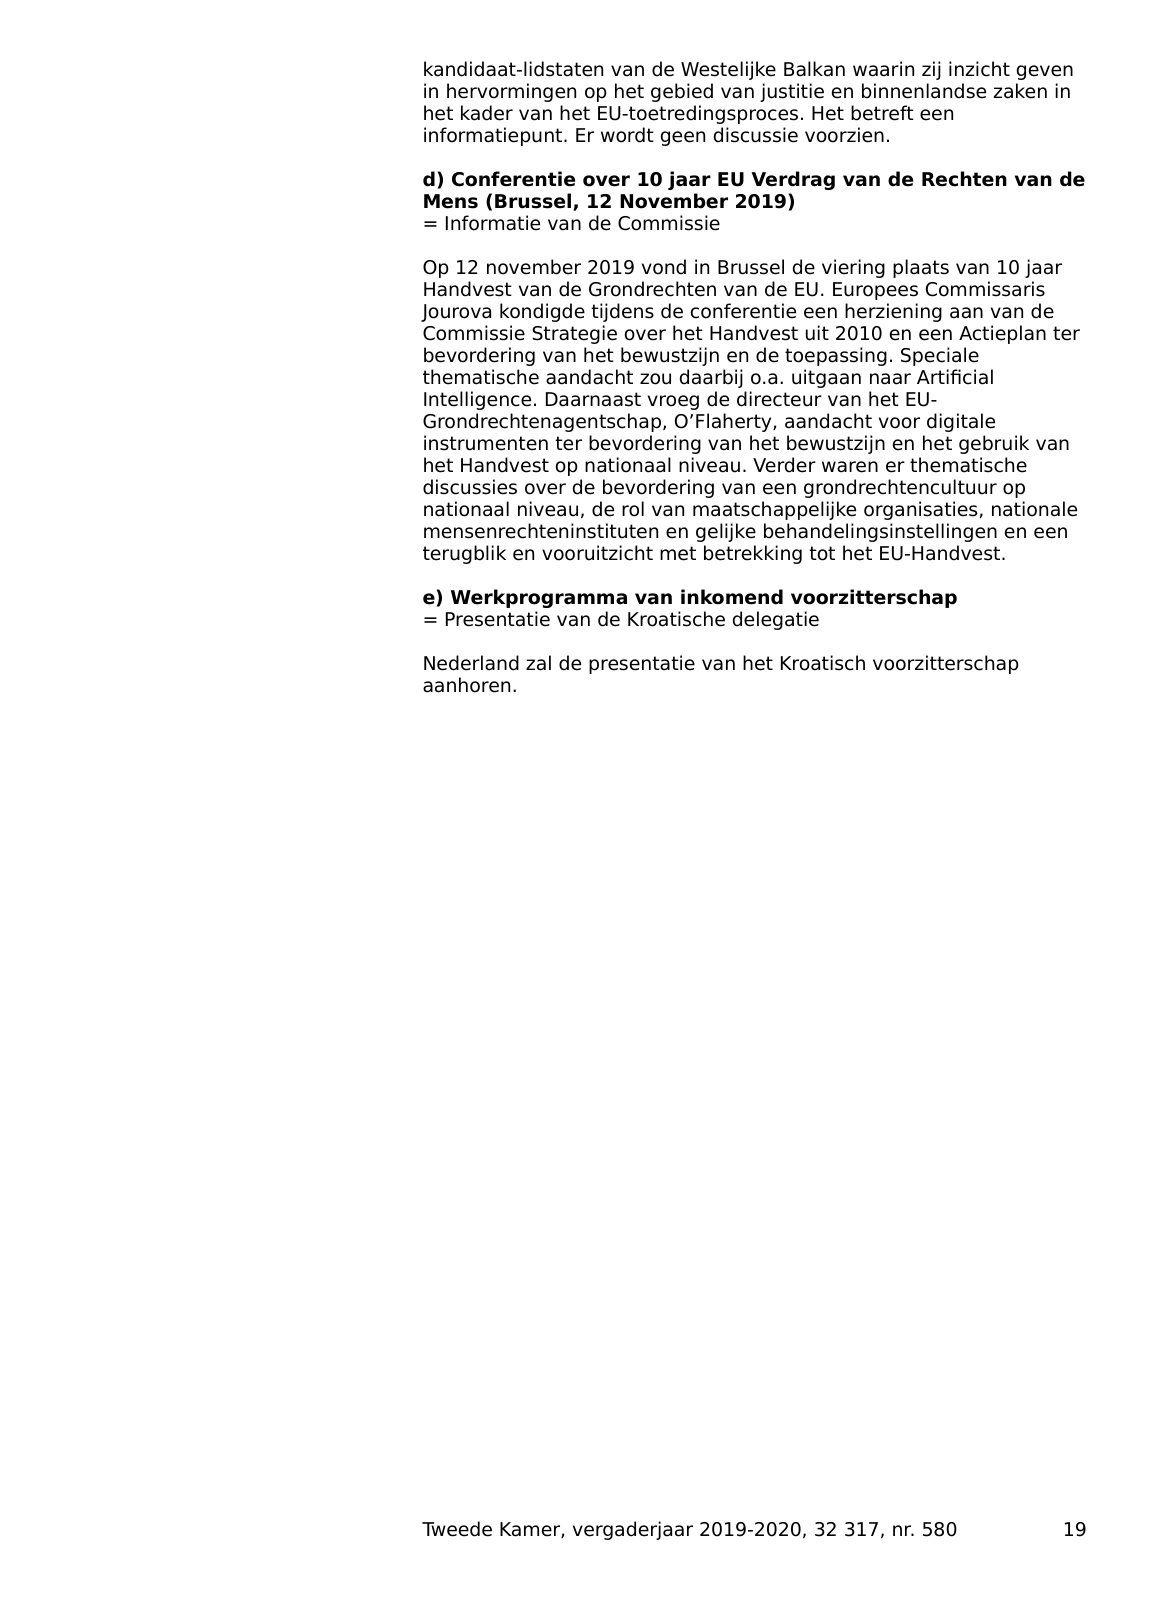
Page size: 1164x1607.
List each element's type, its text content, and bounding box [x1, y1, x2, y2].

text = Informatie van de Commissie [422, 213, 1087, 235]
text Op 12 november 2019 vond in Brussel de viering plaats van 10 jaar Handvest van de Grondrechten van de EU. Europees Commissaris Jourova kondigde tijdens de conferentie een herziening aan van de Commissie Strategie over het Handvest uit 2010 en een Actieplan ter bevordering van het bewustzijn en de toepassing. Speciale thematische aandacht zou daarbij o.a. uitgaan naar Artificial Intelligence. Daarnaast vroeg de directeur van het EU-Grondrechtenagentschap, O’Flaherty, aandacht voor digitale instrumenten ter bevordering van het bewustzijn en het gebruik van het Handvest op nationaal niveau. Verder waren er thematische discussies over de bevordering van een grondrechtencultuur op nationaal niveau, de rol van maatschappelijke organisaties, nationale mensenrechteninstituten en gelijke behandelingsinstellingen en een terugblik en vooruitzicht met betrekking tot het EU-Handvest. [422, 257, 1087, 565]
text = Presentatie van de Kroatische delegatie [422, 609, 1087, 631]
subtitle d) Conferentie over 10 jaar EU Verdrag van de Rechten van de Mens (Brussel, 12 November 2019) [422, 169, 1087, 213]
text kandidaat-lidstaten van de Westelijke Balkan waarin zij inzicht geven in hervormingen op het gebied van justitie en binnenlandse zaken in het kader van het EU-toetredingsproces. Het betreft een informatiepunt. Er wordt geen discussie voorzien. [422, 59, 1087, 147]
text Nederland zal de presentatie van het Kroatisch voorzitterschap aanhoren. [422, 653, 1087, 697]
subtitle e) Werkprogramma van inkomend voorzitterschap [422, 587, 1087, 609]
